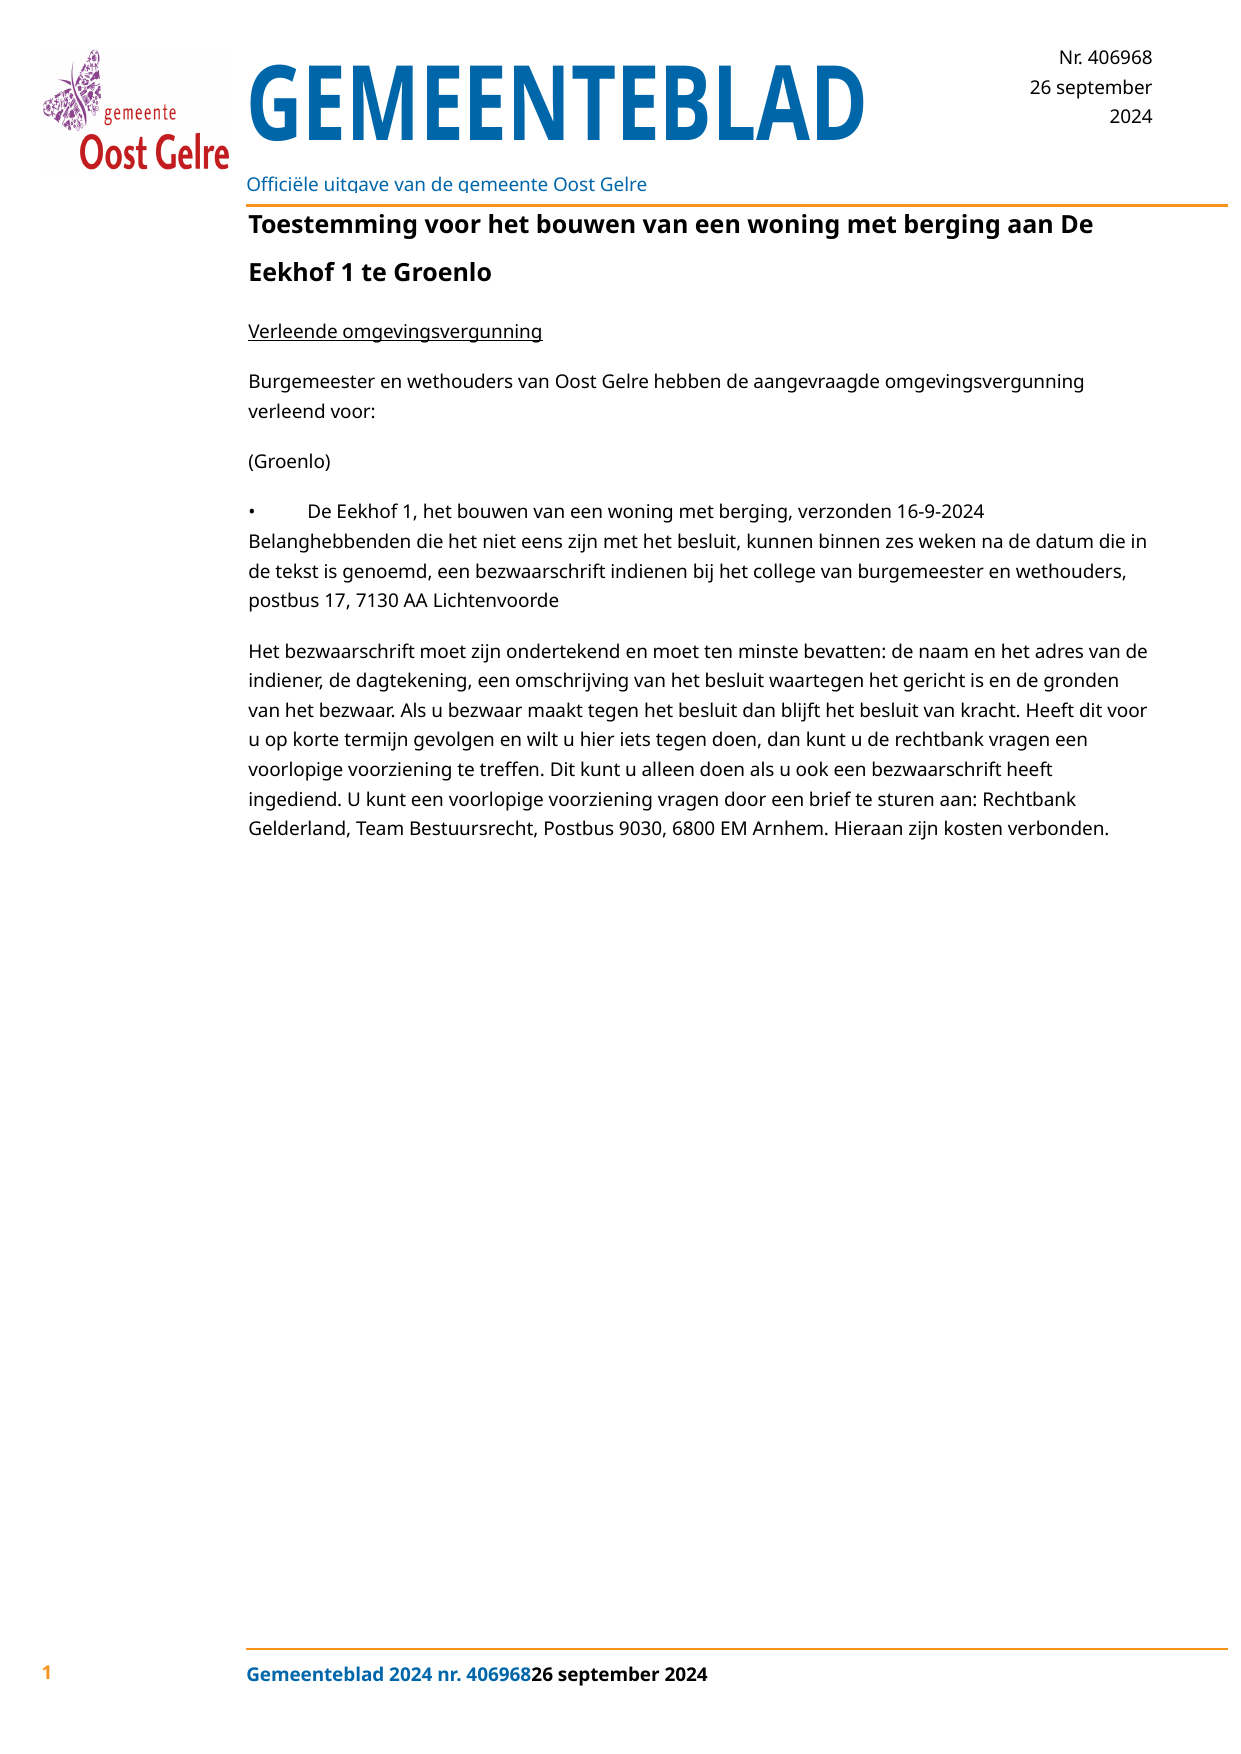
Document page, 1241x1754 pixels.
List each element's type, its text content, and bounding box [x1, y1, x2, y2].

text Belanghebbenden die het niet eens zijn met het besluit, kunnen binnen zes weken na de datum die in de tekst is genoemd, een bezwaarschrift indienen bij het college van burgemeester en wethouders, postbus 17, 7130 AA Lichtenvoorde [248, 528, 1152, 613]
text Verleende omgevingsvergunning [248, 318, 1152, 344]
list De Eekhof 1, het bouwen van een woning met berging, verzonden 16-9-2024 [248, 499, 1152, 524]
text (Groenlo) [248, 448, 1152, 474]
text Het bezwaarschrift moet zijn ondertekend en moet ten minste bevatten: de naam en het adres van de indiener, de dagtekening, een omschrijving van het besluit waartegen het gericht is en de gronden van het bezwaar. Als u bezwaar maakt tegen het besluit dan blijft het besluit van kracht. Heeft dit voor u op korte termijn gevolgen en wilt u hier iets tegen doen, dan kunt u de rechtbank vragen een voorlopige voorziening te treffen. Dit kunt u alleen doen als u ook een bezwaarschrift heeft ingediend. U kunt een voorlopige voorziening vragen door een brief te sturen aan: Rechtbank Gelderland, Team Bestuursrecht, Postbus 9030, 6800 EM Arnhem. Hieraan zijn kosten verbonden. [248, 638, 1152, 841]
text Toestemming voor het bouwen van een woning met berging aan De Eekhof 1 te Groenlo [248, 207, 1152, 288]
picture [41, 47, 231, 172]
text Burgemeester en wethouders van Oost Gelre hebben de aangevraagde omgevingsvergunning verleend voor: [248, 368, 1152, 424]
